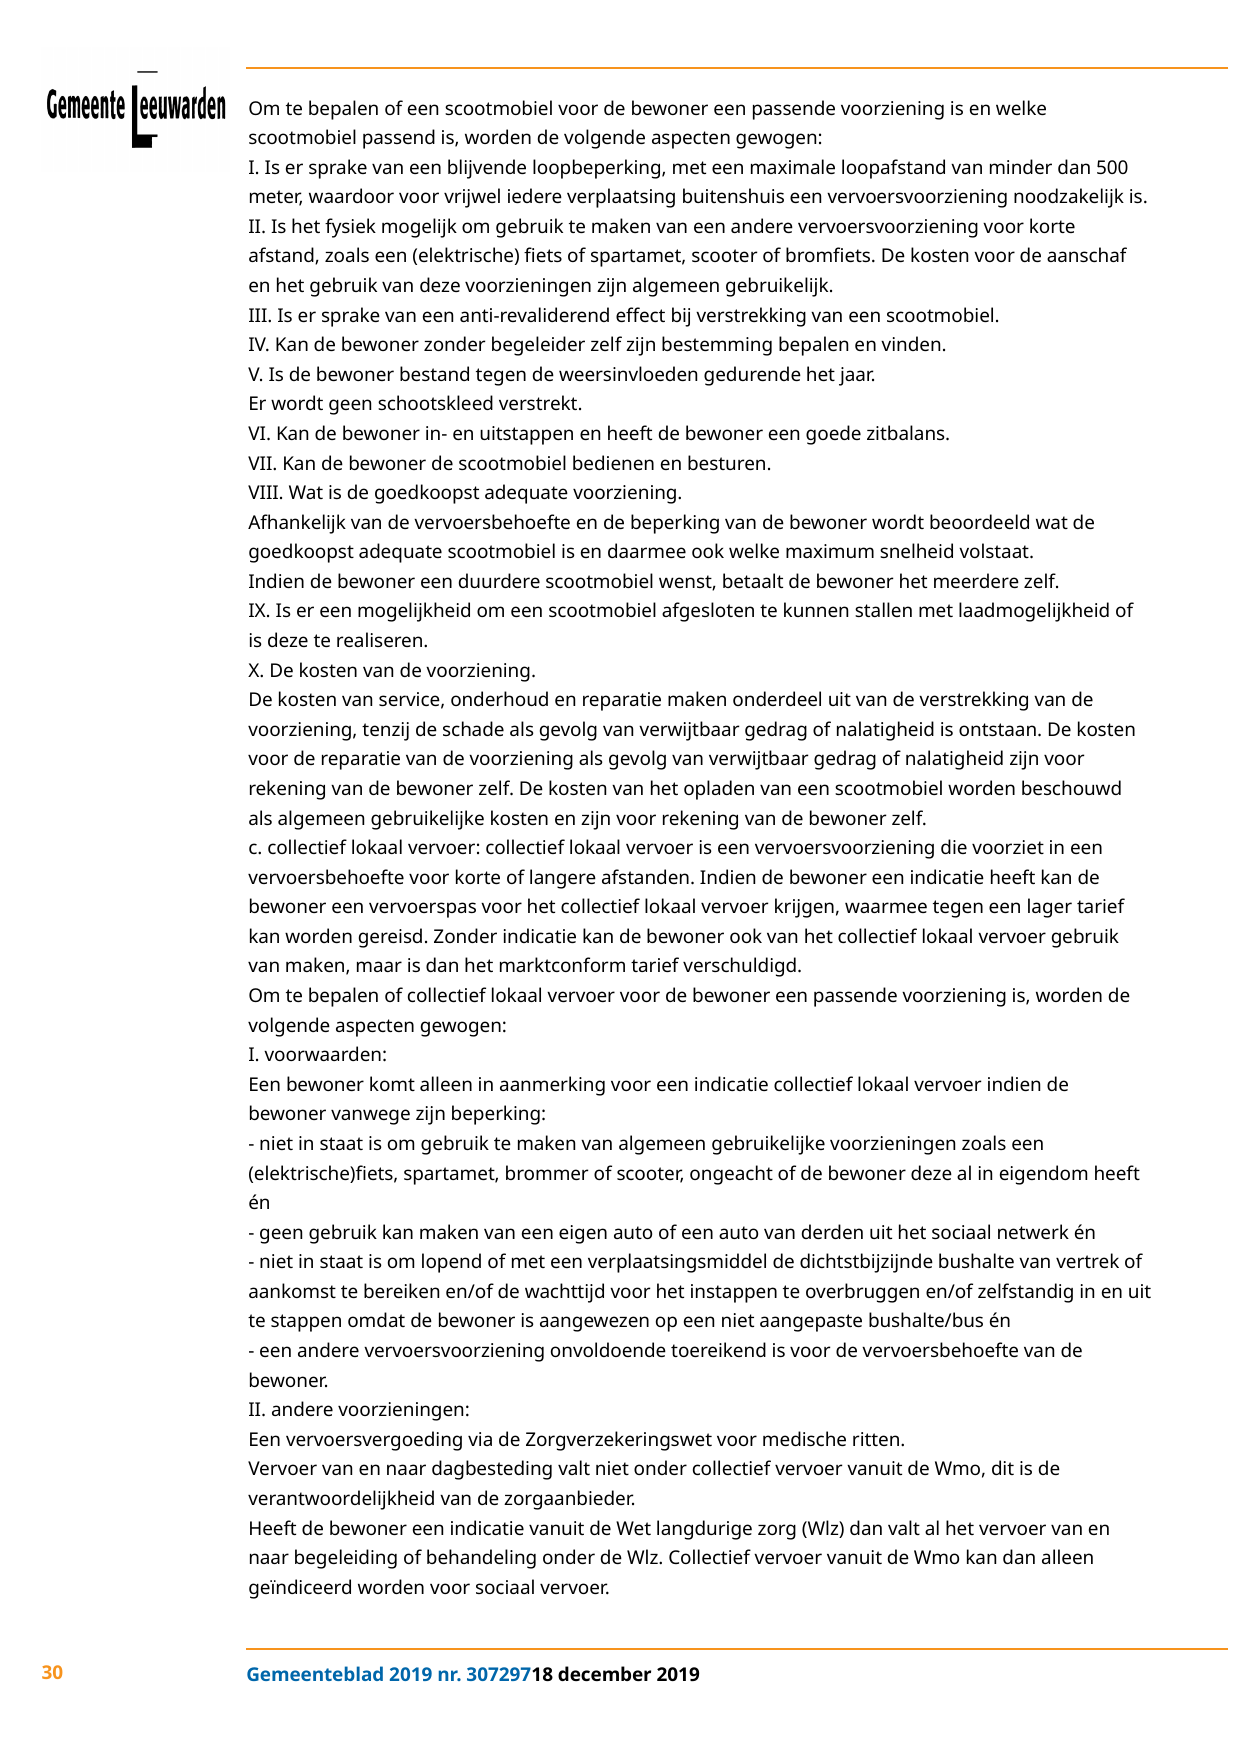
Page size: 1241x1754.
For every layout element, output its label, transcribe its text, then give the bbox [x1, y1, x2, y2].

text IV. Kan de bewoner zonder begeleider zelf zijn bestemming bepalen en vinden. [248, 331, 1152, 357]
text VIII. Wat is de goedkoopst adequate voorziening. [248, 479, 1152, 505]
text Vervoer van en naar dagbesteding valt niet onder collectief vervoer vanuit de Wmo, dit is de verantwoordelijkheid van de zorgaanbieder. [248, 1456, 1152, 1511]
text VI. Kan de bewoner in- en uitstappen en heeft de bewoner een goede zitbalans. [248, 420, 1152, 446]
text - niet in staat is om lopend of met een verplaatsingsmiddel de dichtstbijzijnde bushalte van vertrek of aankomst te bereiken en/of de wachttijd voor het instappen te overbruggen en/of zelfstandig in en uit te stappen omdat de bewoner is aangewezen op een niet aangepaste bushalte/bus én [248, 1248, 1152, 1333]
text VII. Kan de bewoner de scootmobiel bedienen en besturen. [248, 450, 1152, 476]
text - een andere vervoersvoorziening onvoldoende toereikend is voor de vervoersbehoefte van de bewoner. [248, 1337, 1152, 1393]
text Afhankelijk van de vervoersbehoefte en de beperking van de bewoner wordt beoordeeld wat de goedkoopst adequate scootmobiel is en daarmee ook welke maximum snelheid volstaat. [248, 509, 1152, 564]
text De kosten van service, onderhoud en reparatie maken onderdeel uit van de verstrekking van de voorziening, tenzij de schade als gevolg van verwijtbaar gedrag of nalatigheid is ontstaan. De kosten voor de reparatie van de voorziening als gevolg van verwijtbaar gedrag of nalatigheid zijn voor rekening van de bewoner zelf. De kosten van het opladen van een scootmobiel worden beschouwd als algemeen gebruikelijke kosten en zijn voor rekening van de bewoner zelf. [248, 686, 1152, 831]
text IX. Is er een mogelijkheid om een scootmobiel afgesloten te kunnen stallen met laadmogelijkheid of is deze te realiseren. [248, 598, 1152, 653]
text III. Is er sprake van een anti-revaliderend effect bij verstrekking van een scootmobiel. [248, 302, 1152, 328]
text I. Is er sprake van een blijvende loopbeperking, met een maximale loopafstand van minder dan 500 meter, waardoor voor vrijwel iedere verplaatsing buitenshuis een vervoersvoorziening noodzakelijk is. [248, 154, 1152, 209]
text II. Is het fysiek mogelijk om gebruik te maken van een andere vervoersvoorziening voor korte afstand, zoals een (elektrische) fiets of spartamet, scooter of bromfiets. De kosten voor de aanschaf en het gebruik van deze voorzieningen zijn algemeen gebruikelijk. [248, 213, 1152, 298]
text - geen gebruik kan maken van een eigen auto of een auto van derden uit het sociaal netwerk én [248, 1219, 1152, 1245]
text Een bewoner komt alleen in aanmerking voor een indicatie collectief lokaal vervoer indien de bewoner vanwege zijn beperking: [248, 1071, 1152, 1126]
text Om te bepalen of een scootmobiel voor de bewoner een passende voorziening is en welke scootmobiel passend is, worden de volgende aspecten gewogen: [248, 95, 1152, 150]
text V. Is de bewoner bestand tegen de weersinvloeden gedurende het jaar. [248, 361, 1152, 387]
text Heeft de bewoner een indicatie vanuit de Wet langdurige zorg (Wlz) dan valt al het vervoer van en naar begeleiding of behandeling onder de Wlz. Collectief vervoer vanuit de Wmo kan dan alleen geïndiceerd worden voor sociaal vervoer. [248, 1515, 1152, 1600]
text I. voorwaarden: [248, 1041, 1152, 1067]
text Een vervoersvergoeding via de Zorgverzekeringswet voor medische ritten. [248, 1426, 1152, 1452]
text Indien de bewoner een duurdere scootmobiel wenst, betaalt de bewoner het meerdere zelf. [248, 568, 1152, 594]
text Om te bepalen of collectief lokaal vervoer voor de bewoner een passende voorziening is, worden de volgende aspecten gewogen: [248, 982, 1152, 1038]
picture [41, 47, 231, 172]
text c. collectief lokaal vervoer: collectief lokaal vervoer is een vervoersvoorziening die voorziet in een vervoersbehoefte voor korte of langere afstanden. Indien de bewoner een indicatie heeft kan de bewoner een vervoerspas voor het collectief lokaal vervoer krijgen, waarmee tegen een lager tarief kan worden gereisd. Zonder indicatie kan de bewoner ook van het collectief lokaal vervoer gebruik van maken, maar is dan het marktconform tarief verschuldigd. [248, 834, 1152, 978]
text II. andere voorzieningen: [248, 1396, 1152, 1422]
text Er wordt geen schootskleed verstrekt. [248, 391, 1152, 416]
text X. De kosten van de voorziening. [248, 657, 1152, 683]
text - niet in staat is om gebruik te maken van algemeen gebruikelijke voorzieningen zoals een (elektrische)fiets, spartamet, brommer of scooter, ongeacht of de bewoner deze al in eigendom heeft én [248, 1130, 1152, 1215]
